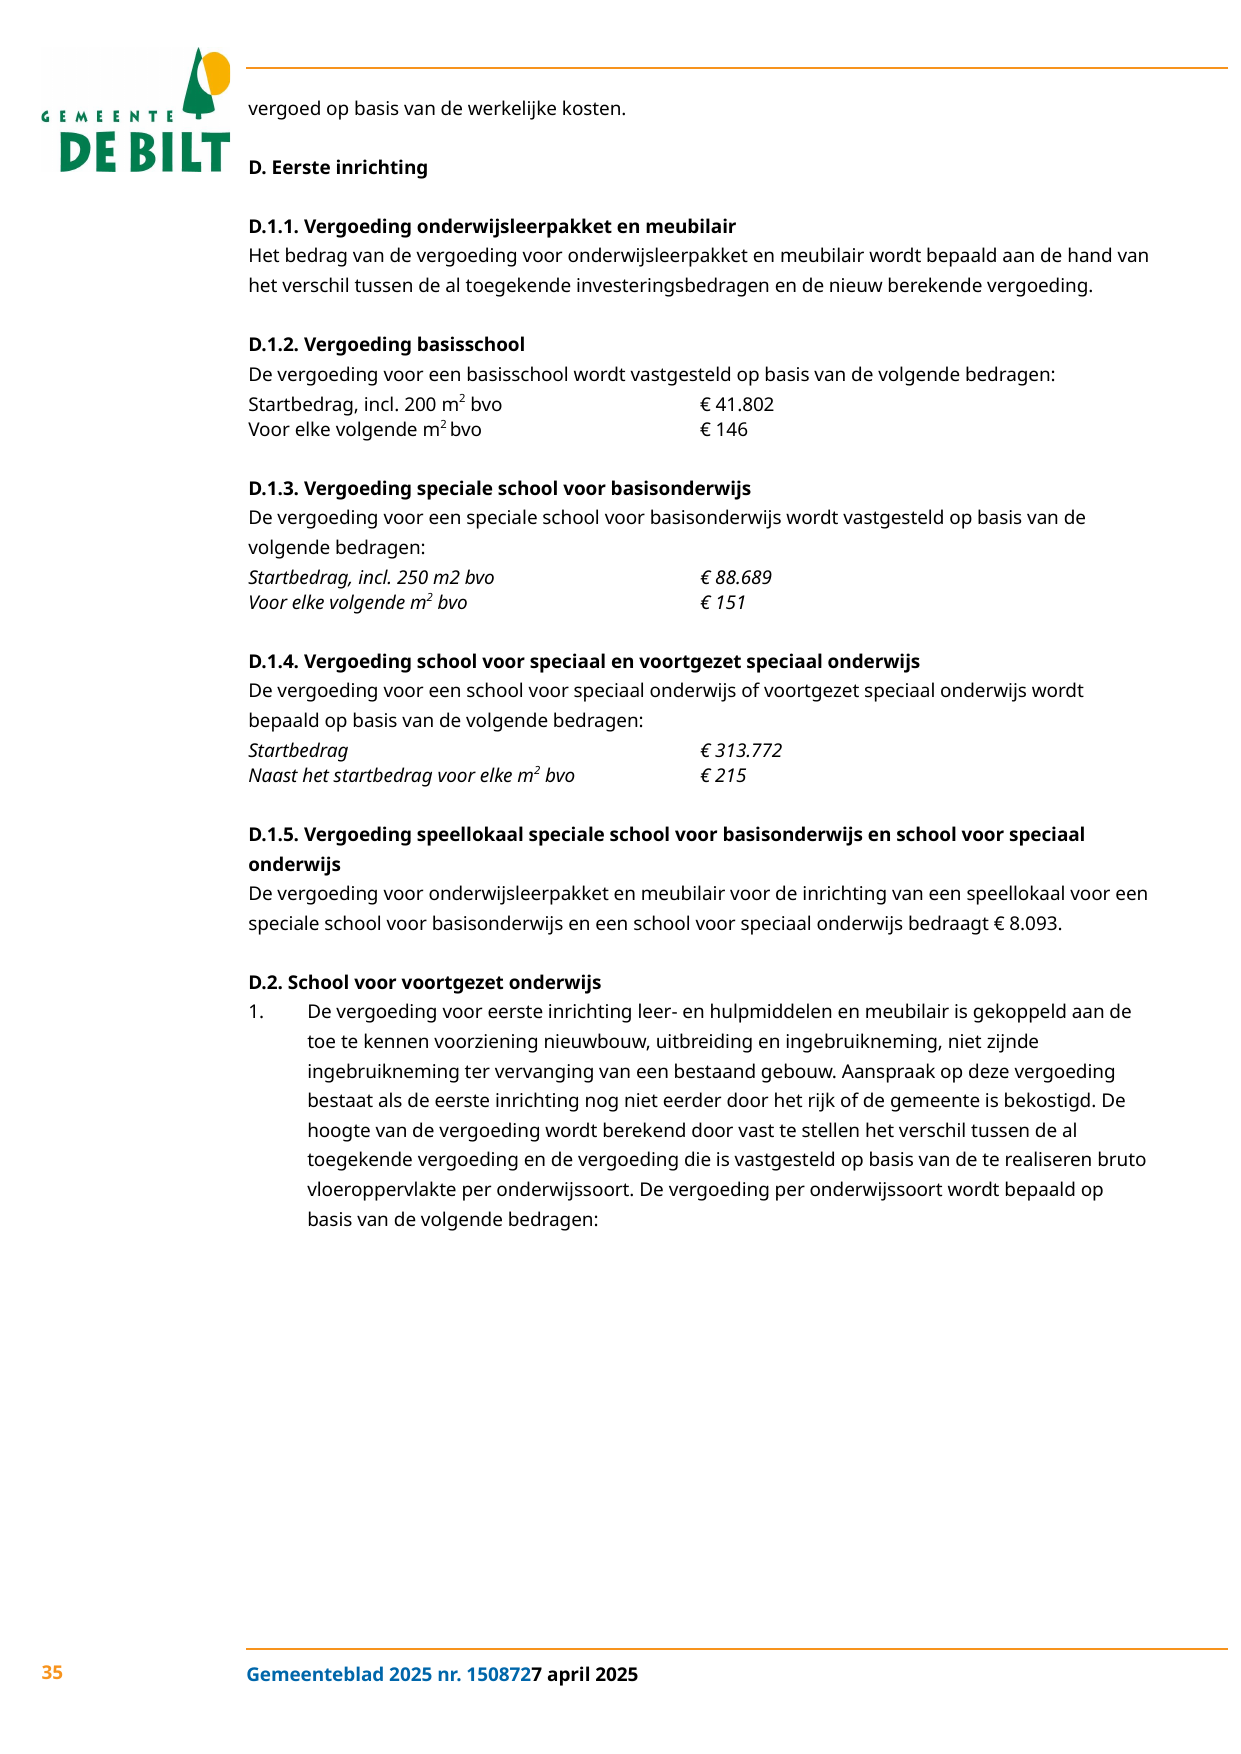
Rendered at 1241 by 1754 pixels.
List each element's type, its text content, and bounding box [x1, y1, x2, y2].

text D.2. School voor voortgezet onderwijs [248, 969, 1152, 995]
table_header € 313.772 [700, 737, 1152, 763]
text D.1.3. Vergoeding speciale school voor basisonderwijs [248, 475, 1152, 501]
table_header Startbedrag [248, 737, 700, 763]
text D.1.5. Vergoeding speellokaal speciale school voor basisonderwijs en school voor speciaal onderwijs [248, 821, 1152, 877]
text vergoed op basis van de werkelijke kosten. [248, 95, 1152, 121]
table_cell Voor elke volgende m2 bvo [248, 590, 700, 615]
table_header Startbedrag, incl. 250 m2 bvo [248, 564, 700, 589]
text D.1.4. Vergoeding school voor speciaal en voortgezet speciaal onderwijs [248, 648, 1152, 674]
text De vergoeding voor een school voor speciaal onderwijs of voortgezet speciaal onderwijs wordt bepaald op basis van de volgende bedragen: [248, 678, 1152, 733]
table_header Startbedrag, incl. 200 m2 bvo [248, 391, 700, 416]
text D.1.2. Vergoeding basisschool [248, 331, 1152, 357]
text De vergoeding voor een basisschool wordt vastgesteld op basis van de volgende bedragen: [248, 361, 1152, 387]
text Het bedrag van de vergoeding voor onderwijsleerpakket en meubilair wordt bepaald aan de hand van het verschil tussen de al toegekende investeringsbedragen en de nieuw berekende vergoeding. [248, 243, 1152, 298]
text D.1.1. Vergoeding onderwijsleerpakket en meubilair [248, 213, 1152, 239]
table_cell € 151 [700, 590, 1152, 615]
text De vergoeding voor onderwijsleerpakket en meubilair voor de inrichting van een speellokaal voor een speciale school voor basisonderwijs en een school voor speciaal onderwijs bedraagt € 8.093. [248, 880, 1152, 936]
picture [41, 47, 231, 172]
table_cell Naast het startbedrag voor elke m2 bvo [248, 763, 700, 788]
list De vergoeding voor eerste inrichting leer- en hulpmiddelen en meubilair is gekoppeld aan de toe te kennen voorziening nieuwbouw, uitbreiding en ingebruikneming, niet zijnde ingebruikneming ter vervanging van een bestaand gebouw. Aanspraak op deze vergoeding bestaat als de eerste inrichting nog niet eerder door het rijk of de gemeente is bekostigd. De hoogte van de vergoeding wordt berekend door vast te stellen het verschil tussen de al toegekende vergoeding en de vergoeding die is vastgesteld op basis van de te realiseren bruto vloeroppervlakte per onderwijssoort. De vergoeding per onderwijssoort wordt bepaald op basis van de volgende bedragen: [248, 999, 1152, 1232]
text D. Eerste inrichting [248, 154, 1152, 180]
text De vergoeding voor een speciale school voor basisonderwijs wordt vastgesteld op basis van de volgende bedragen: [248, 504, 1152, 560]
table_cell € 215 [700, 763, 1152, 788]
table_cell € 146 [700, 416, 1152, 442]
table_cell Voor elke volgende m2 bvo [248, 416, 700, 442]
table_header € 41.802 [700, 391, 1152, 416]
table_header € 88.689 [700, 564, 1152, 589]
